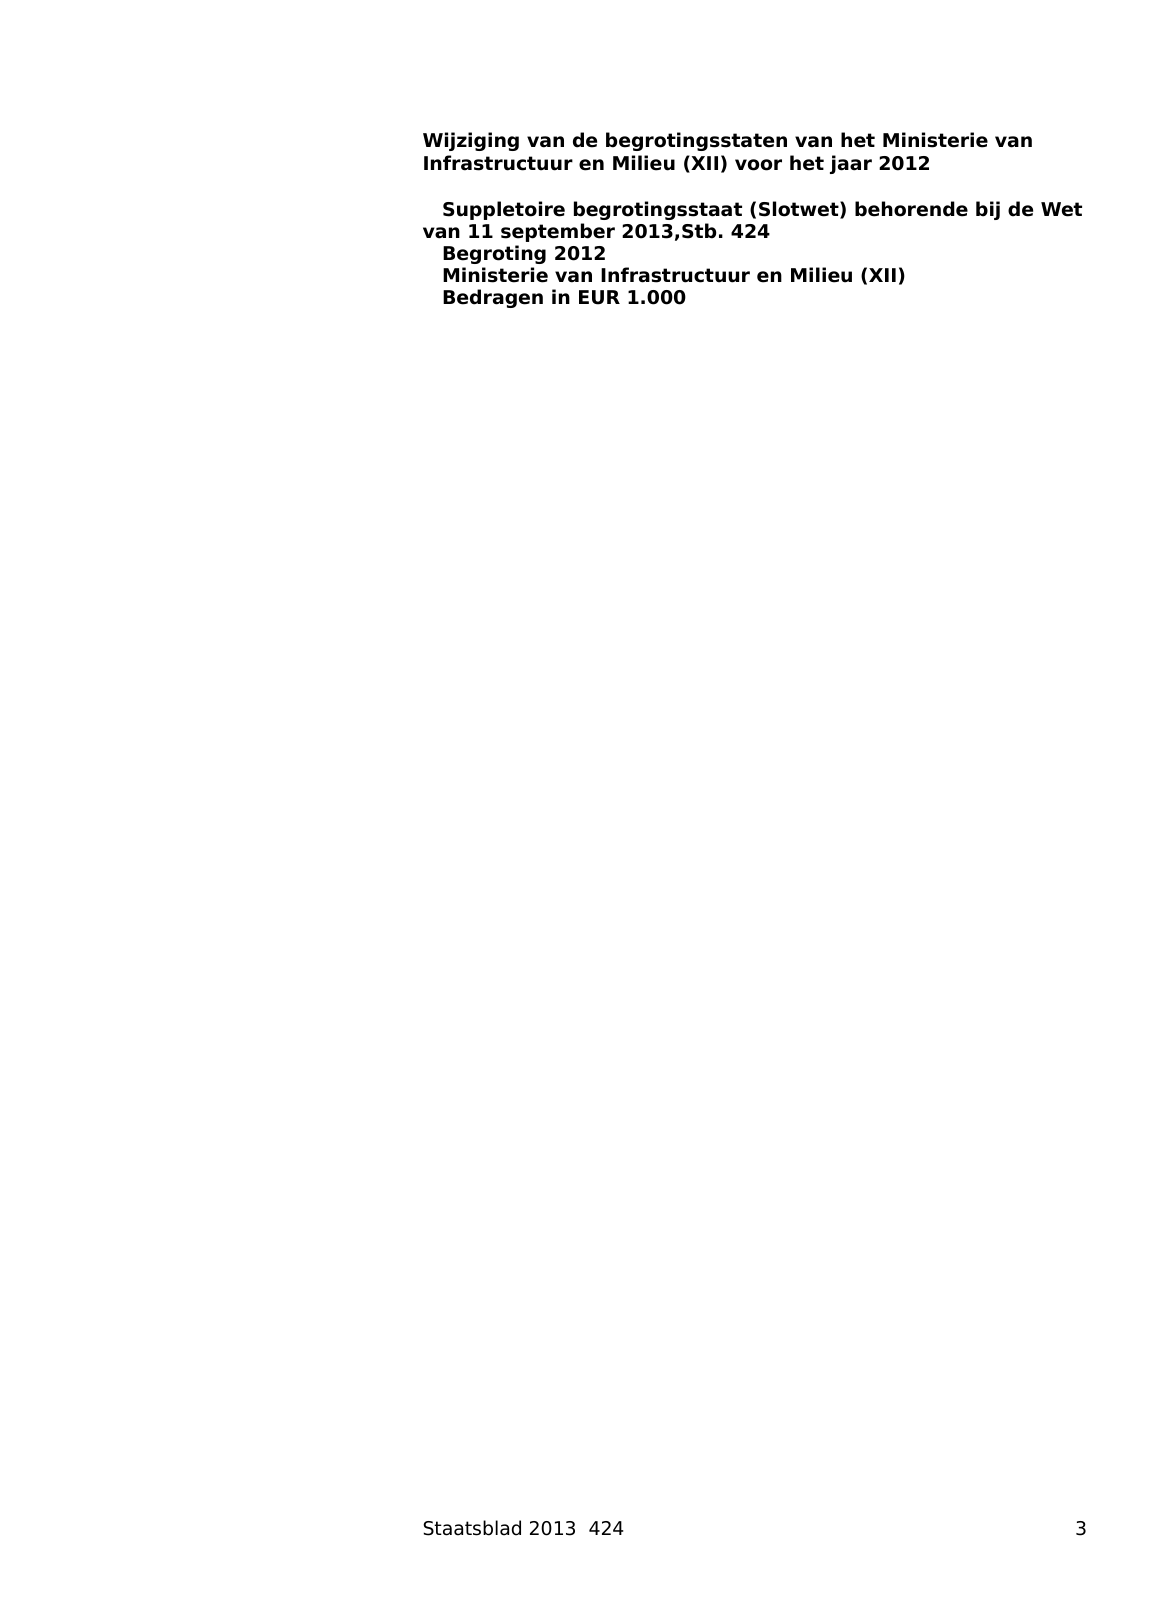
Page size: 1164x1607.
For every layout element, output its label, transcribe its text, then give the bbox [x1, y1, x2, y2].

text Begroting 2012 [422, 243, 1087, 265]
text Ministerie van Infrastructuur en Milieu (XII) [422, 265, 1087, 287]
text Suppletoire begrotingsstaat (Slotwet) behorende bij de Wet van 11 september 2013,Stb. 424 [422, 199, 1087, 243]
subtitle Wijziging van de begrotingsstaten van het Ministerie van Infrastructuur en Milieu (XII) voor het jaar 2012 [422, 130, 1087, 174]
text Bedragen in EUR 1.000 [422, 287, 1087, 309]
